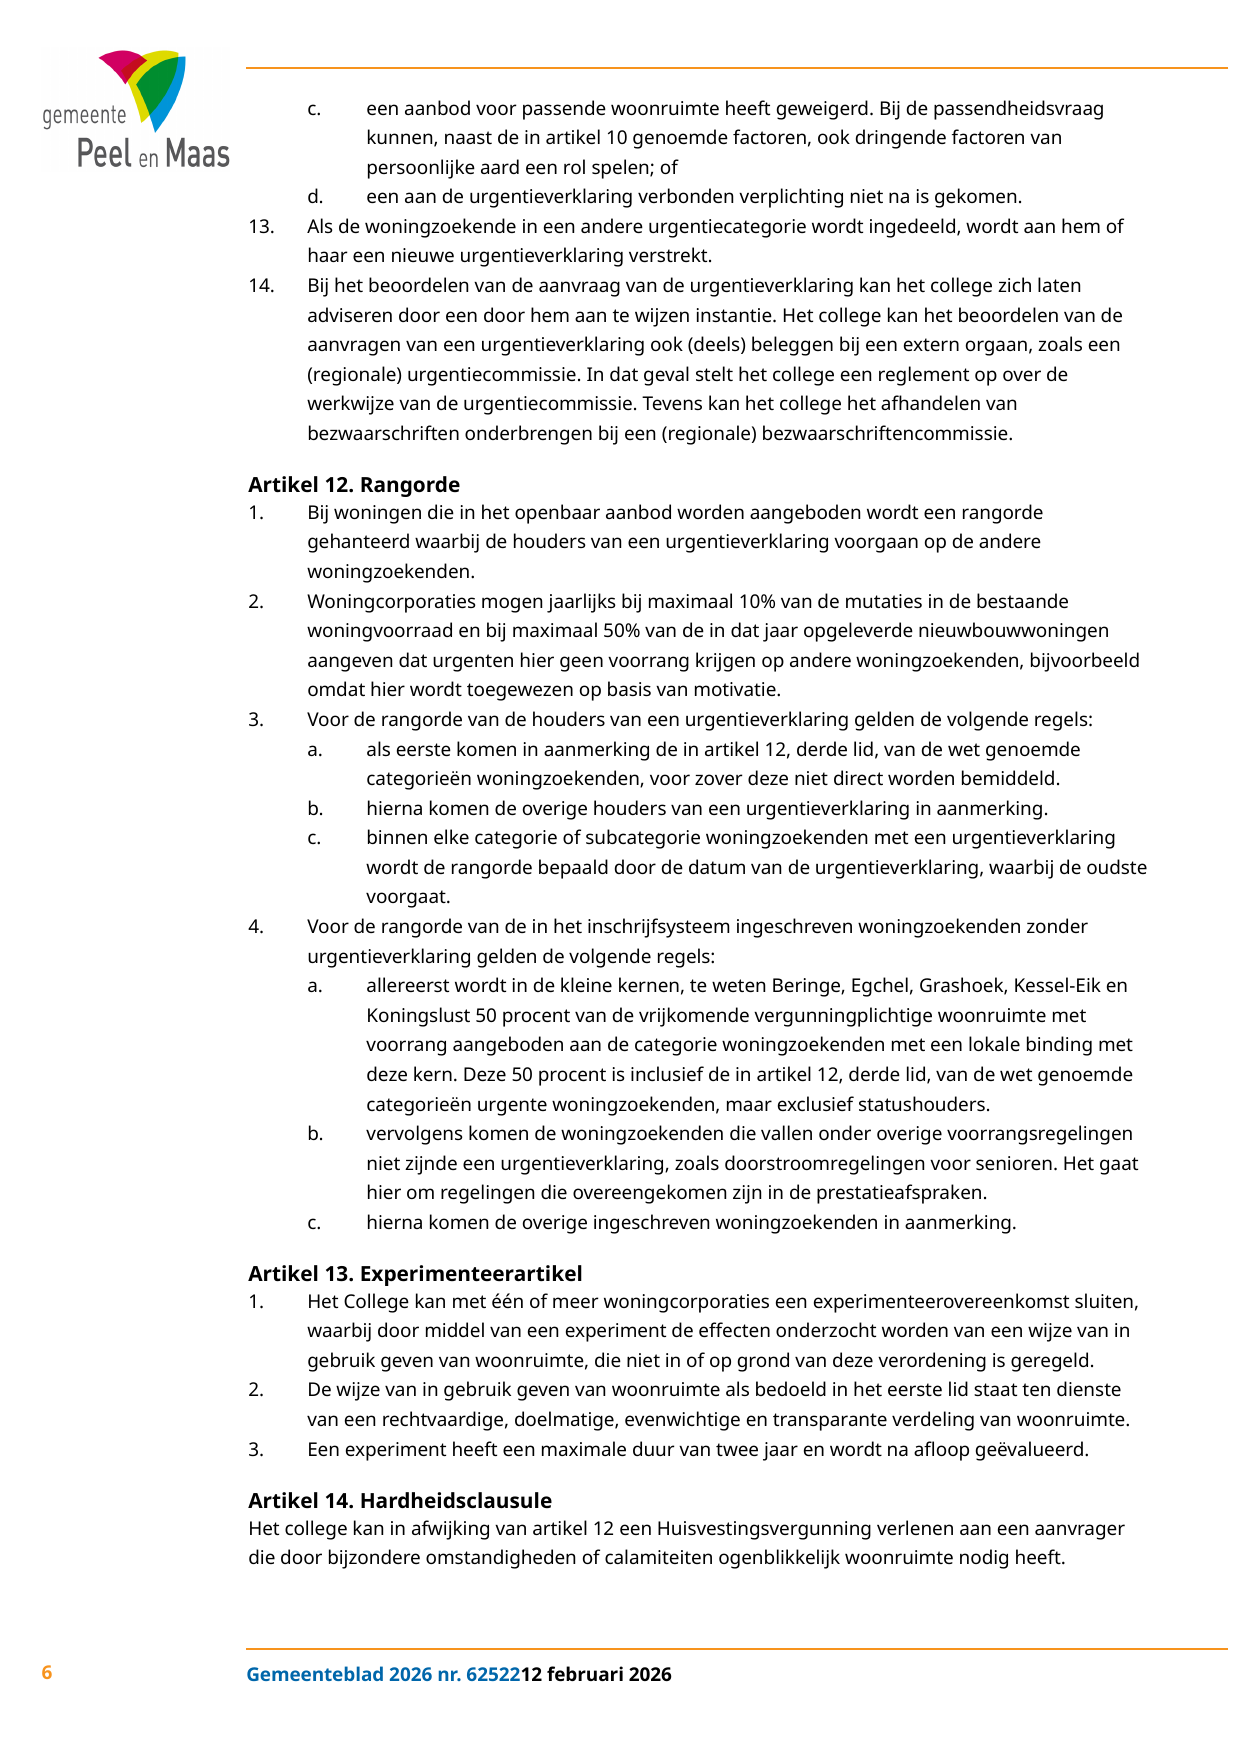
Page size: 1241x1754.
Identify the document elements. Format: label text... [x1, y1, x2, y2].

picture [41, 47, 231, 172]
list hierna komen de overige ingeschreven woningzoekenden in aanmerking. [307, 1209, 1152, 1235]
list Het College kan met één of meer woningcorporaties een experimenteerovereenkomst sluiten, waarbij door middel van een experiment de effecten onderzocht worden van een wijze van in gebruik geven van woonruimte, die niet in of op grond van deze verordening is geregeld. [248, 1288, 1152, 1373]
list Woningcorporaties mogen jaarlijks bij maximaal 10% van de mutaties in de bestaande woningvoorraad en bij maximaal 50% van de in dat jaar opgeleverde nieuwbouwwoningen aangeven dat urgenten hier geen voorrang krijgen op andere woningzoekenden, bijvoorbeeld omdat hier wordt toegewezen op basis van motivatie. [248, 588, 1152, 702]
list Als de woningzoekende in een andere urgentiecategorie wordt ingedeeld, wordt aan hem of haar een nieuwe urgentieverklaring verstrekt. [248, 213, 1152, 268]
text Het college kan in afwijking van artikel 12 een Huisvestingsvergunning verlenen aan een aanvrager die door bijzondere omstandigheden of calamiteiten ogenblikkelijk woonruimte nodig heeft. [248, 1515, 1152, 1570]
list binnen elke categorie of subcategorie woningzoekenden met een urgentieverklaring wordt de rangorde bepaald door de datum van de urgentieverklaring, waarbij de oudste voorgaat. [307, 824, 1152, 909]
list een aan de urgentieverklaring verbonden verplichting niet na is gekomen. [307, 183, 1152, 209]
text Artikel 14. Hardheidsclausule [248, 1486, 1152, 1515]
list Voor de rangorde van de in het inschrijfsysteem ingeschreven woningzoekenden zonder urgentieverklaring gelden de volgende regels: [248, 913, 1152, 968]
list hierna komen de overige houders van een urgentieverklaring in aanmerking. [307, 795, 1152, 821]
list De wijze van in gebruik geven van woonruimte als bedoeld in het eerste lid staat ten dienste van een rechtvaardige, doelmatige, evenwichtige en transparante verdeling van woonruimte. [248, 1377, 1152, 1432]
list allereerst wordt in de kleine kernen, te weten Beringe, Egchel, Grashoek, Kessel-Eik en Koningslust 50 procent van de vrijkomende vergunningplichtige woonruimte met voorrang aangeboden aan de categorie woningzoekenden met een lokale binding met deze kern. Deze 50 procent is inclusief de in artikel 12, derde lid, van de wet genoemde categorieën urgente woningzoekenden, maar exclusief statushouders. [307, 972, 1152, 1116]
list Bij het beoordelen van de aanvraag van de urgentieverklaring kan het college zich laten adviseren door een door hem aan te wijzen instantie. Het college kan het beoordelen van de aanvragen van een urgentieverklaring ook (deels) beleggen bij een extern orgaan, zoals een (regionale) urgentiecommissie. In dat geval stelt het college een reglement op over de werkwijze van de urgentiecommissie. Tevens kan het college het afhandelen van bezwaarschriften onderbrengen bij een (regionale) bezwaarschriftencommissie. [248, 272, 1152, 446]
list als eerste komen in aanmerking de in artikel 12, derde lid, van de wet genoemde categorieën woningzoekenden, voor zover deze niet direct worden bemiddeld. [307, 736, 1152, 791]
list Bij woningen die in het openbaar aanbod worden aangeboden wordt een rangorde gehanteerd waarbij de houders van een urgentieverklaring voorgaan op de andere woningzoekenden. [248, 499, 1152, 584]
list Een experiment heeft een maximale duur van twee jaar en wordt na afloop geëvalueerd. [248, 1436, 1152, 1462]
list vervolgens komen de woningzoekenden die vallen onder overige voorrangsregelingen niet zijnde een urgentieverklaring, zoals doorstroomregelingen voor senioren. Het gaat hier om regelingen die overeengekomen zijn in de prestatieafspraken. [307, 1120, 1152, 1205]
list een aanbod voor passende woonruimte heeft geweigerd. Bij de passendheidsvraag kunnen, naast de in artikel 10 genoemde factoren, ook dringende factoren van persoonlijke aard een rol spelen; of [307, 95, 1152, 180]
list Voor de rangorde van de houders van een urgentieverklaring gelden de volgende regels: [248, 706, 1152, 732]
text Artikel 13. Experimenteerartikel [248, 1259, 1152, 1288]
text Artikel 12. Rangorde [248, 471, 1152, 499]
